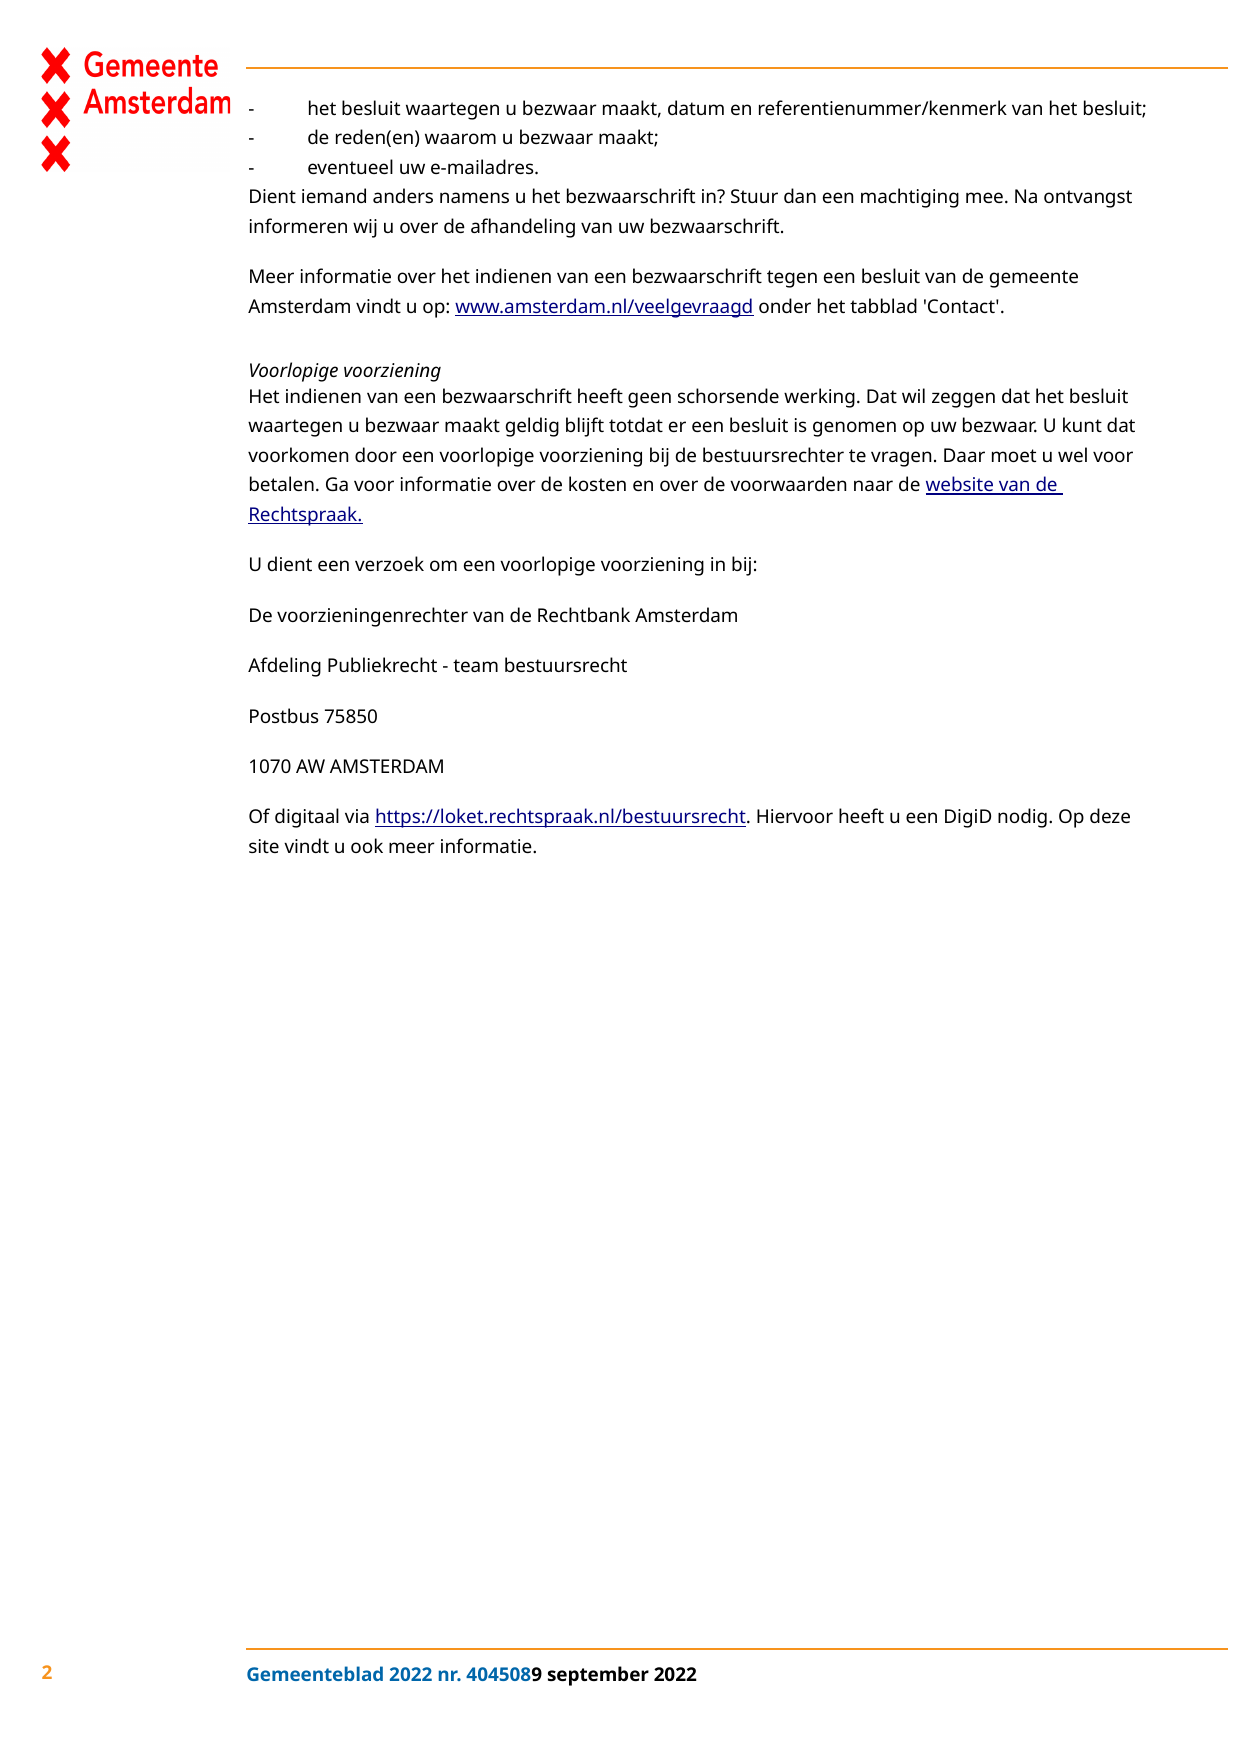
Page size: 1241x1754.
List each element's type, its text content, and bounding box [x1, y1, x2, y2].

picture [41, 47, 231, 172]
text Of digitaal via https://loket.rechtspraak.nl/bestuursrecht. Hiervoor heeft u een DigiD nodig. Op deze site vindt u ook meer informatie. [248, 804, 1152, 859]
text Meer informatie over het indienen van een bezwaarschrift tegen een besluit van de gemeente Amsterdam vindt u op: www.amsterdam.nl/veelgevraagd onder het tabblad 'Contact'. [248, 263, 1152, 319]
text Voorlopige voorziening [248, 357, 1152, 383]
text Postbus 75850 [248, 703, 1152, 728]
text Dient iemand anders namens u het bezwaarschrift in? Stuur dan een machtiging mee. Na ontvangst informeren wij u over de afhandeling van uw bezwaarschrift. [248, 183, 1152, 239]
text U dient een verzoek om een voorlopige voorziening in bij: [248, 552, 1152, 577]
text Het indienen van een bezwaarschrift heeft geen schorsende werking. Dat wil zeggen dat het besluit waartegen u bezwaar maakt geldig blijft totdat er een besluit is genomen op uw bezwaar. U kunt dat voorkomen door een voorlopige voorziening bij de bestuursrechter te vragen. Daar moet u wel voor betalen. Ga voor informatie over de kosten en over de voorwaarden naar de website van de Rechtspraak. [248, 383, 1152, 527]
list de reden(en) waarom u bezwaar maakt; [248, 124, 1152, 150]
text 1070 AW AMSTERDAM [248, 753, 1152, 779]
text De voorzieningenrechter van de Rechtbank Amsterdam [248, 602, 1152, 628]
list eventueel uw e-mailadres. [248, 154, 1152, 180]
text Afdeling Publiekrecht - team bestuursrecht [248, 652, 1152, 678]
list het besluit waartegen u bezwaar maakt, datum en referentienummer/kenmerk van het besluit; [248, 95, 1152, 121]
